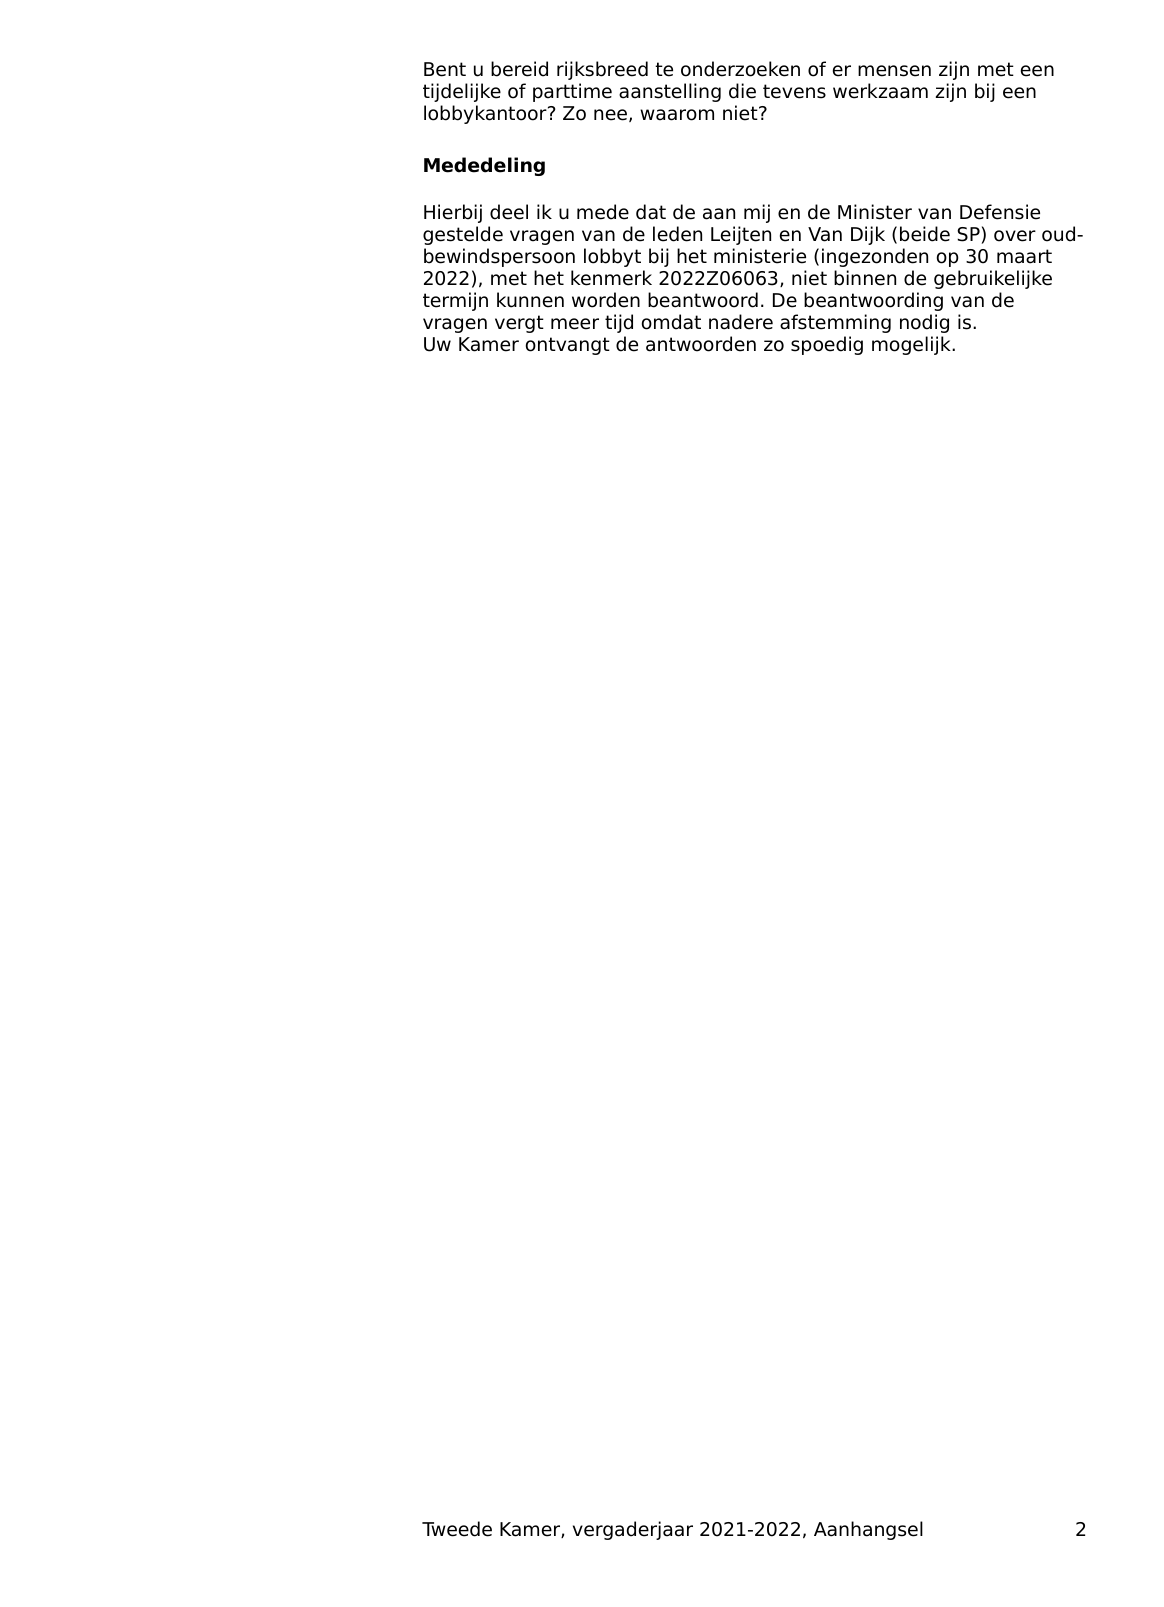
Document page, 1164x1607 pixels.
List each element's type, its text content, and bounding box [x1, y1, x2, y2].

text Uw Kamer ontvangt de antwoorden zo spoedig mogelijk. [422, 334, 1087, 356]
text Hierbij deel ik u mede dat de aan mij en de Minister van Defensie gestelde vragen van de leden Leijten en Van Dijk (beide SP) over oud-bewindspersoon lobbyt bij het ministerie (ingezonden op 30 maart 2022), met het kenmerk 2022Z06063, niet binnen de gebruikelijke termijn kunnen worden beantwoord. De beantwoording van de vragen vergt meer tijd omdat nadere afstemming nodig is. [422, 202, 1087, 334]
subtitle Mededeling [422, 155, 1087, 177]
text Bent u bereid rijksbreed te onderzoeken of er mensen zijn met een tijdelijke of parttime aanstelling die tevens werkzaam zijn bij een lobbykantoor? Zo nee, waarom niet? [422, 59, 1087, 125]
